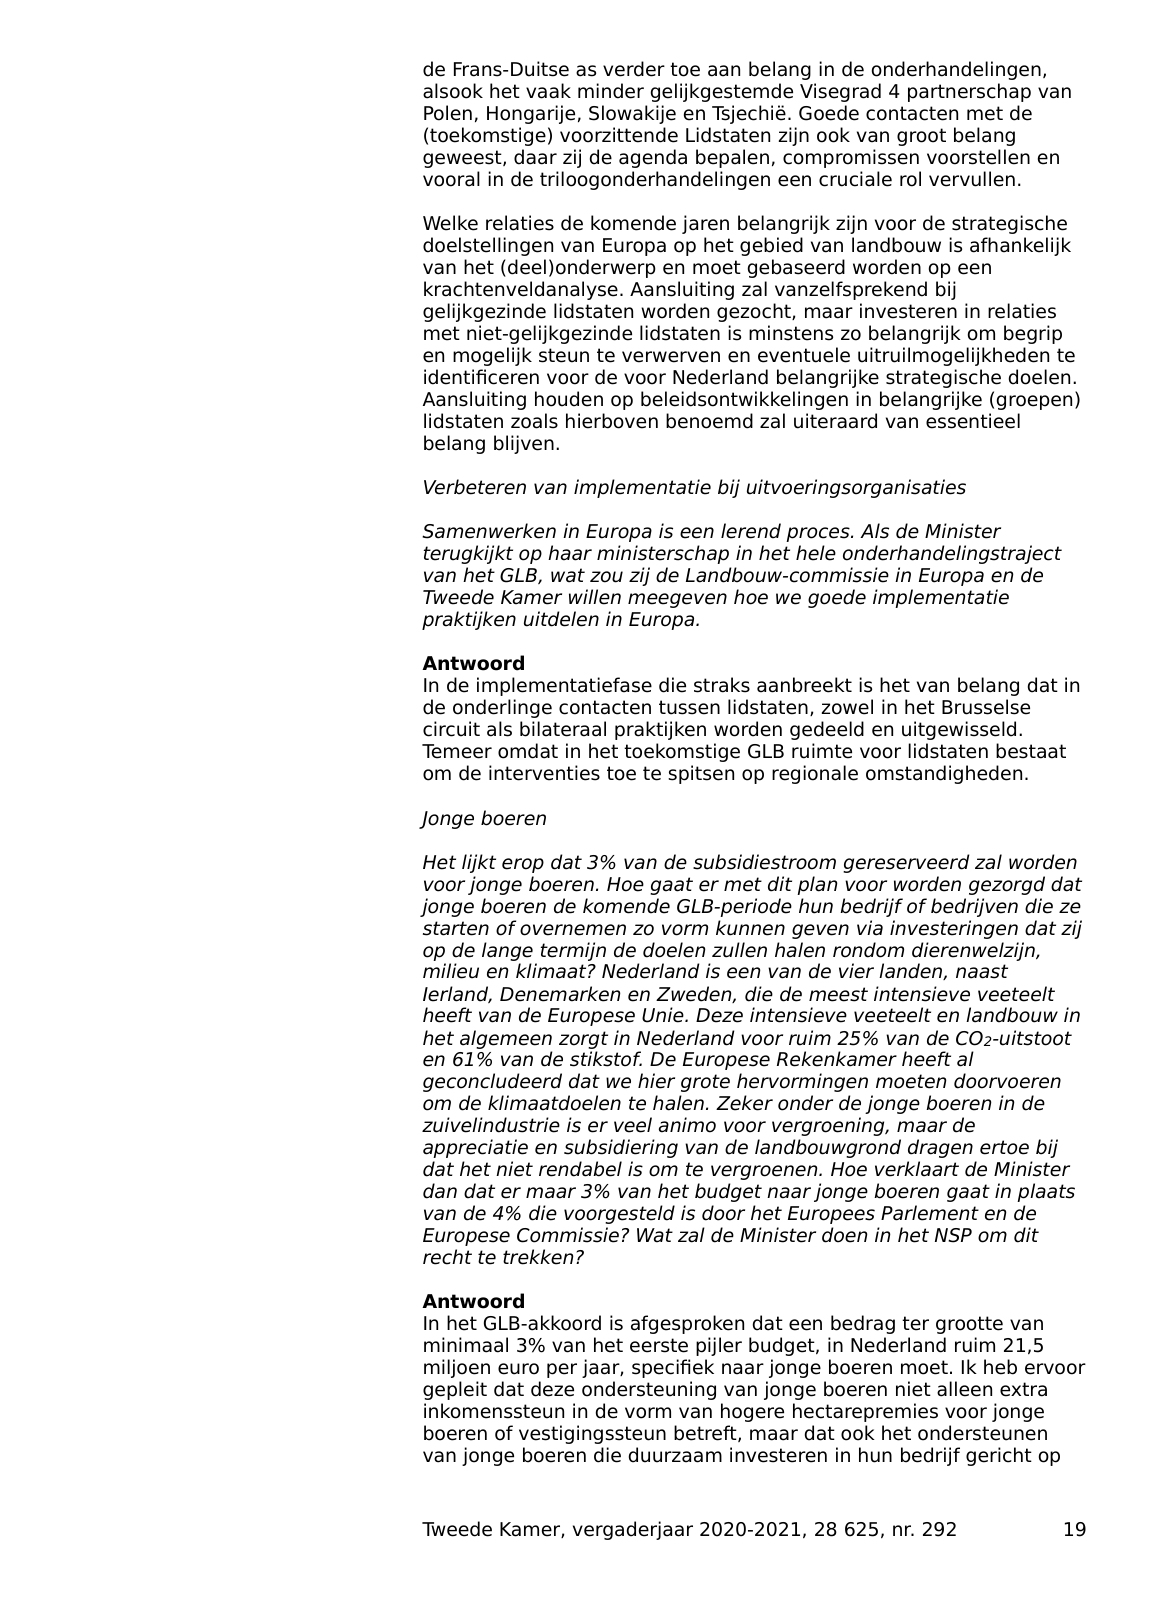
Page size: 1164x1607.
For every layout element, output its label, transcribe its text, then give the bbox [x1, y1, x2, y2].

text Antwoord [422, 1291, 1087, 1313]
text de Frans-Duitse as verder toe aan belang in de onderhandelingen, alsook het vaak minder gelijkgestemde Visegrad 4 partnerschap van Polen, Hongarije, Slowakije en Tsjechië. Goede contacten met de (toekomstige) voorzittende Lidstaten zijn ook van groot belang geweest, daar zij de agenda bepalen, compromissen voorstellen en vooral in de triloogonderhandelingen een cruciale rol vervullen. [422, 59, 1087, 191]
text Samenwerken in Europa is een lerend proces. Als de Minister terugkijkt op haar ministerschap in het hele onderhandelingstraject van het GLB, wat zou zij de Landbouw-commissie in Europa en de Tweede Kamer willen meegeven hoe we goede implementatie praktijken uitdelen in Europa. [422, 521, 1087, 631]
subtitle Verbeteren van implementatie bij uitvoeringsorganisaties [422, 477, 1087, 499]
text In de implementatiefase die straks aanbreekt is het van belang dat in de onderlinge contacten tussen lidstaten, zowel in het Brusselse circuit als bilateraal praktijken worden gedeeld en uitgewisseld. Temeer omdat in het toekomstige GLB ruimte voor lidstaten bestaat om de interventies toe te spitsen op regionale omstandigheden. [422, 675, 1087, 785]
text Het lijkt erop dat 3% van de subsidiestroom gereserveerd zal worden voor jonge boeren. Hoe gaat er met dit plan voor worden gezorgd dat jonge boeren de komende GLB-periode hun bedrijf of bedrijven die ze starten of overnemen zo vorm kunnen geven via investeringen dat zij op de lange termijn de doelen zullen halen rondom dierenwelzijn, milieu en klimaat? Nederland is een van de vier landen, naast Ierland, Denemarken en Zweden, die de meest intensieve veeteelt heeft van de Europese Unie. Deze intensieve veeteelt en landbouw in het algemeen zorgt in Nederland voor ruim 25% van de CO2-uitstoot en 61% van de stikstof. De Europese Rekenkamer heeft al geconcludeerd dat we hier grote hervormingen moeten doorvoeren om de klimaatdoelen te halen. Zeker onder de jonge boeren in de zuivelindustrie is er veel animo voor vergroening, maar de appreciatie en subsidiering van de landbouwgrond dragen ertoe bij dat het niet rendabel is om te vergroenen. Hoe verklaart de Minister dan dat er maar 3% van het budget naar jonge boeren gaat in plaats van de 4% die voorgesteld is door het Europees Parlement en de Europese Commissie? Wat zal de Minister doen in het NSP om dit recht te trekken? [422, 852, 1087, 1269]
text In het GLB-akkoord is afgesproken dat een bedrag ter grootte van minimaal 3% van het eerste pijler budget, in Nederland ruim 21,5 miljoen euro per jaar, specifiek naar jonge boeren moet. Ik heb ervoor gepleit dat deze ondersteuning van jonge boeren niet alleen extra inkomenssteun in de vorm van hogere hectarepremies voor jonge boeren of vestigingssteun betreft, maar dat ook het ondersteunen van jonge boeren die duurzaam investeren in hun bedrijf gericht op [422, 1313, 1087, 1467]
text Welke relaties de komende jaren belangrijk zijn voor de strategische doelstellingen van Europa op het gebied van landbouw is afhankelijk van het (deel)onderwerp en moet gebaseerd worden op een krachtenveldanalyse. Aansluiting zal vanzelfsprekend bij gelijkgezinde lidstaten worden gezocht, maar investeren in relaties met niet-gelijkgezinde lidstaten is minstens zo belangrijk om begrip en mogelijk steun te verwerven en eventuele uitruilmogelijkheden te identificeren voor de voor Nederland belangrijke strategische doelen. Aansluiting houden op beleidsontwikkelingen in belangrijke (groepen) lidstaten zoals hierboven benoemd zal uiteraard van essentieel belang blijven. [422, 213, 1087, 455]
text Antwoord [422, 653, 1087, 675]
subtitle Jonge boeren [422, 807, 1087, 829]
